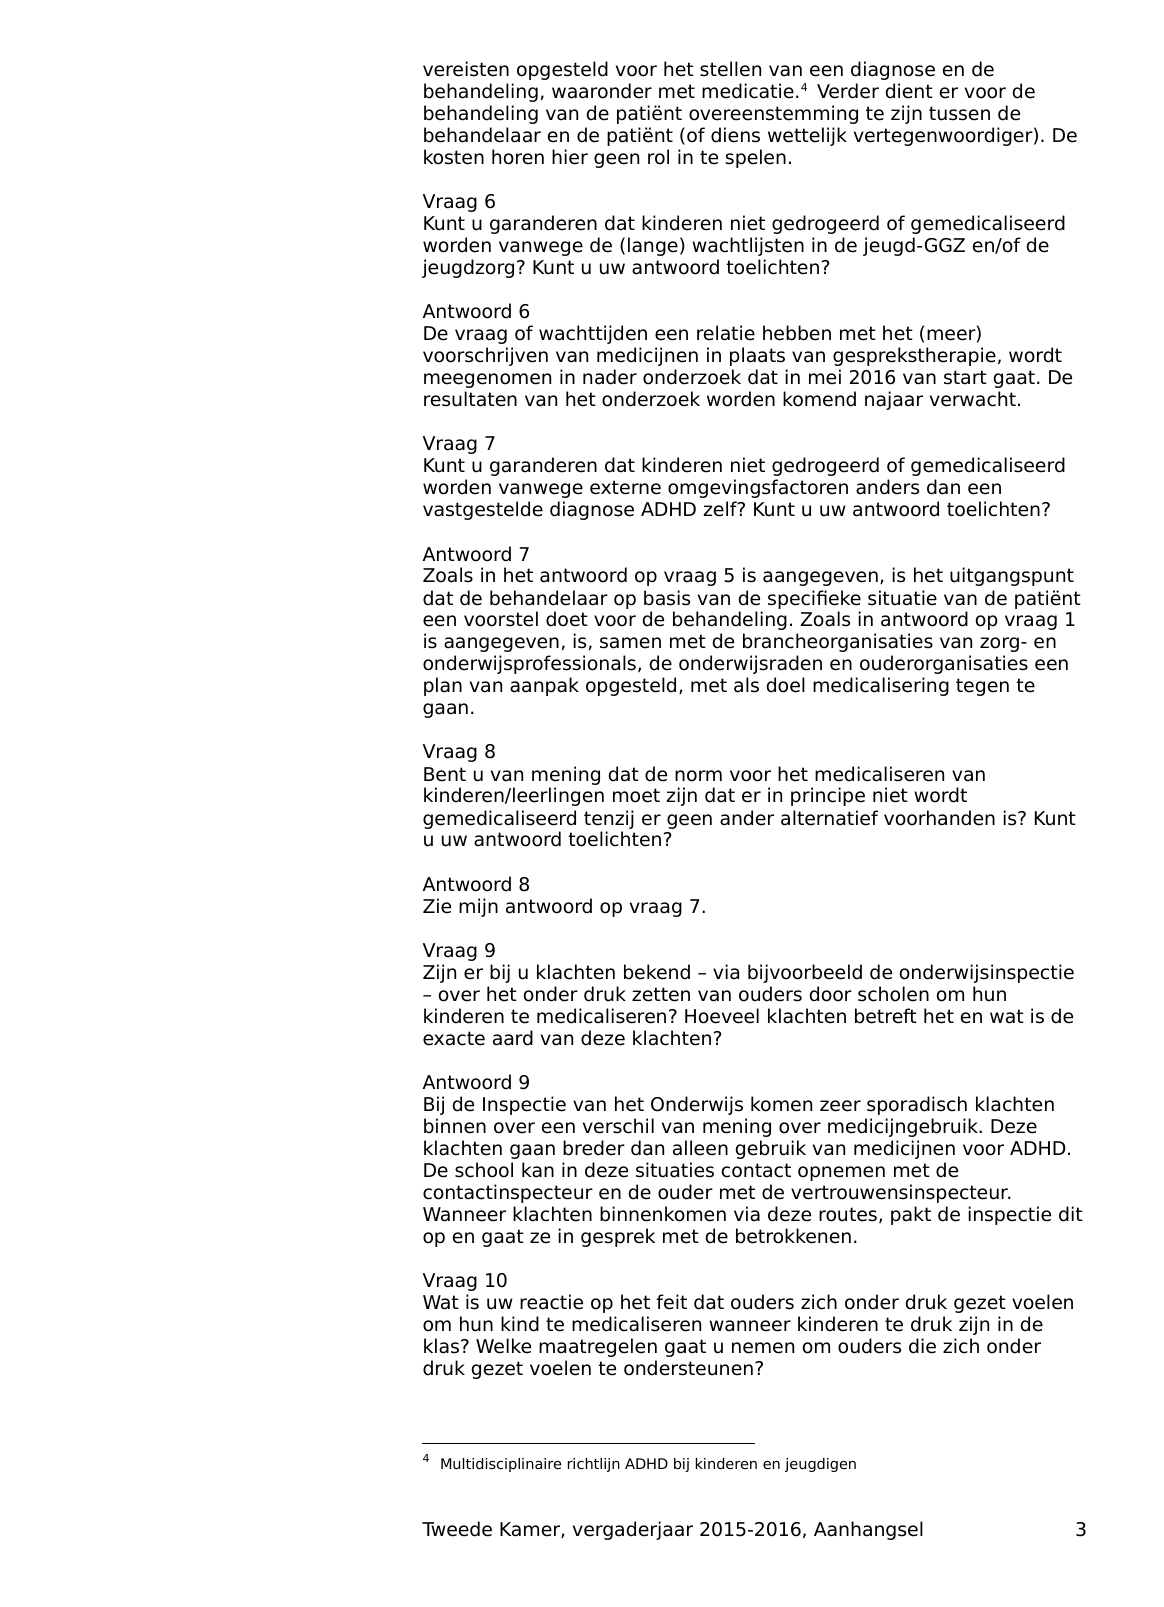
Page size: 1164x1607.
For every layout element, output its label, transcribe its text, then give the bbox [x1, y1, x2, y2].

text Vraag 6 [422, 191, 1087, 213]
text Vraag 8 [422, 741, 1087, 763]
text Antwoord 6 [422, 301, 1087, 323]
text vereisten opgesteld voor het stellen van een diagnose en de behandeling, waaronder met medicatie. Verder dient er voor de behandeling van de patiënt overeenstemming te zijn tussen de behandelaar en de patiënt (of diens wettelijk vertegenwoordiger). De kosten horen hier geen rol in te spelen. [422, 59, 1087, 169]
text Kunt u garanderen dat kinderen niet gedrogeerd of gemedicaliseerd worden vanwege externe omgevingsfactoren anders dan een vastgestelde diagnose ADHD zelf? Kunt u uw antwoord toelichten? [422, 455, 1087, 521]
text Wat is uw reactie op het feit dat ouders zich onder druk gezet voelen om hun kind te medicaliseren wanneer kinderen te druk zijn in de klas? Welke maatregelen gaat u nemen om ouders die zich onder druk gezet voelen te ondersteunen? [422, 1292, 1087, 1380]
text Vraag 7 [422, 433, 1087, 455]
text Antwoord 9 [422, 1072, 1087, 1094]
text Bent u van mening dat de norm voor het medicaliseren van kinderen/leerlingen moet zijn dat er in principe niet wordt gemedicaliseerd tenzij er geen ander alternatief voorhanden is? Kunt u uw antwoord toelichten? [422, 763, 1087, 851]
text Vraag 10 [422, 1270, 1087, 1292]
text Bij de Inspectie van het Onderwijs komen zeer sporadisch klachten binnen over een verschil van mening over medicijngebruik. Deze klachten gaan breder dan alleen gebruik van medicijnen voor ADHD. De school kan in deze situaties contact opnemen met de contactinspecteur en de ouder met de vertrouwensinspecteur. Wanneer klachten binnenkomen via deze routes, pakt de inspectie dit op en gaat ze in gesprek met de betrokkenen. [422, 1094, 1087, 1248]
text Kunt u garanderen dat kinderen niet gedrogeerd of gemedicaliseerd worden vanwege de (lange) wachtlijsten in de jeugd-GGZ en/of de jeugdzorg? Kunt u uw antwoord toelichten? [422, 213, 1087, 279]
text Antwoord 7 [422, 543, 1087, 565]
text Zie mijn antwoord op vraag 7. [422, 896, 1087, 917]
text Zoals in het antwoord op vraag 5 is aangegeven, is het uitgangspunt dat de behandelaar op basis van de specifieke situatie van de patiënt een voorstel doet voor de behandeling. Zoals in antwoord op vraag 1 is aangegeven, is, samen met de brancheorganisaties van zorg- en onderwijsprofessionals, de onderwijsraden en ouderorganisaties een plan van aanpak opgesteld, met als doel medicalisering tegen te gaan. [422, 565, 1087, 719]
text De vraag of wachttijden een relatie hebben met het (meer) voorschrijven van medicijnen in plaats van gesprekstherapie, wordt meegenomen in nader onderzoek dat in mei 2016 van start gaat. De resultaten van het onderzoek worden komend najaar verwacht. [422, 323, 1087, 411]
text Antwoord 8 [422, 873, 1087, 896]
text Multidisciplinaire richtlijn ADHD bij kinderen en jeugdigen [422, 1452, 1087, 1474]
text Zijn er bij u klachten bekend – via bijvoorbeeld de onderwijsinspectie – over het onder druk zetten van ouders door scholen om hun kinderen te medicaliseren? Hoeveel klachten betreft het en wat is de exacte aard van deze klachten? [422, 962, 1087, 1049]
text Vraag 9 [422, 940, 1087, 962]
